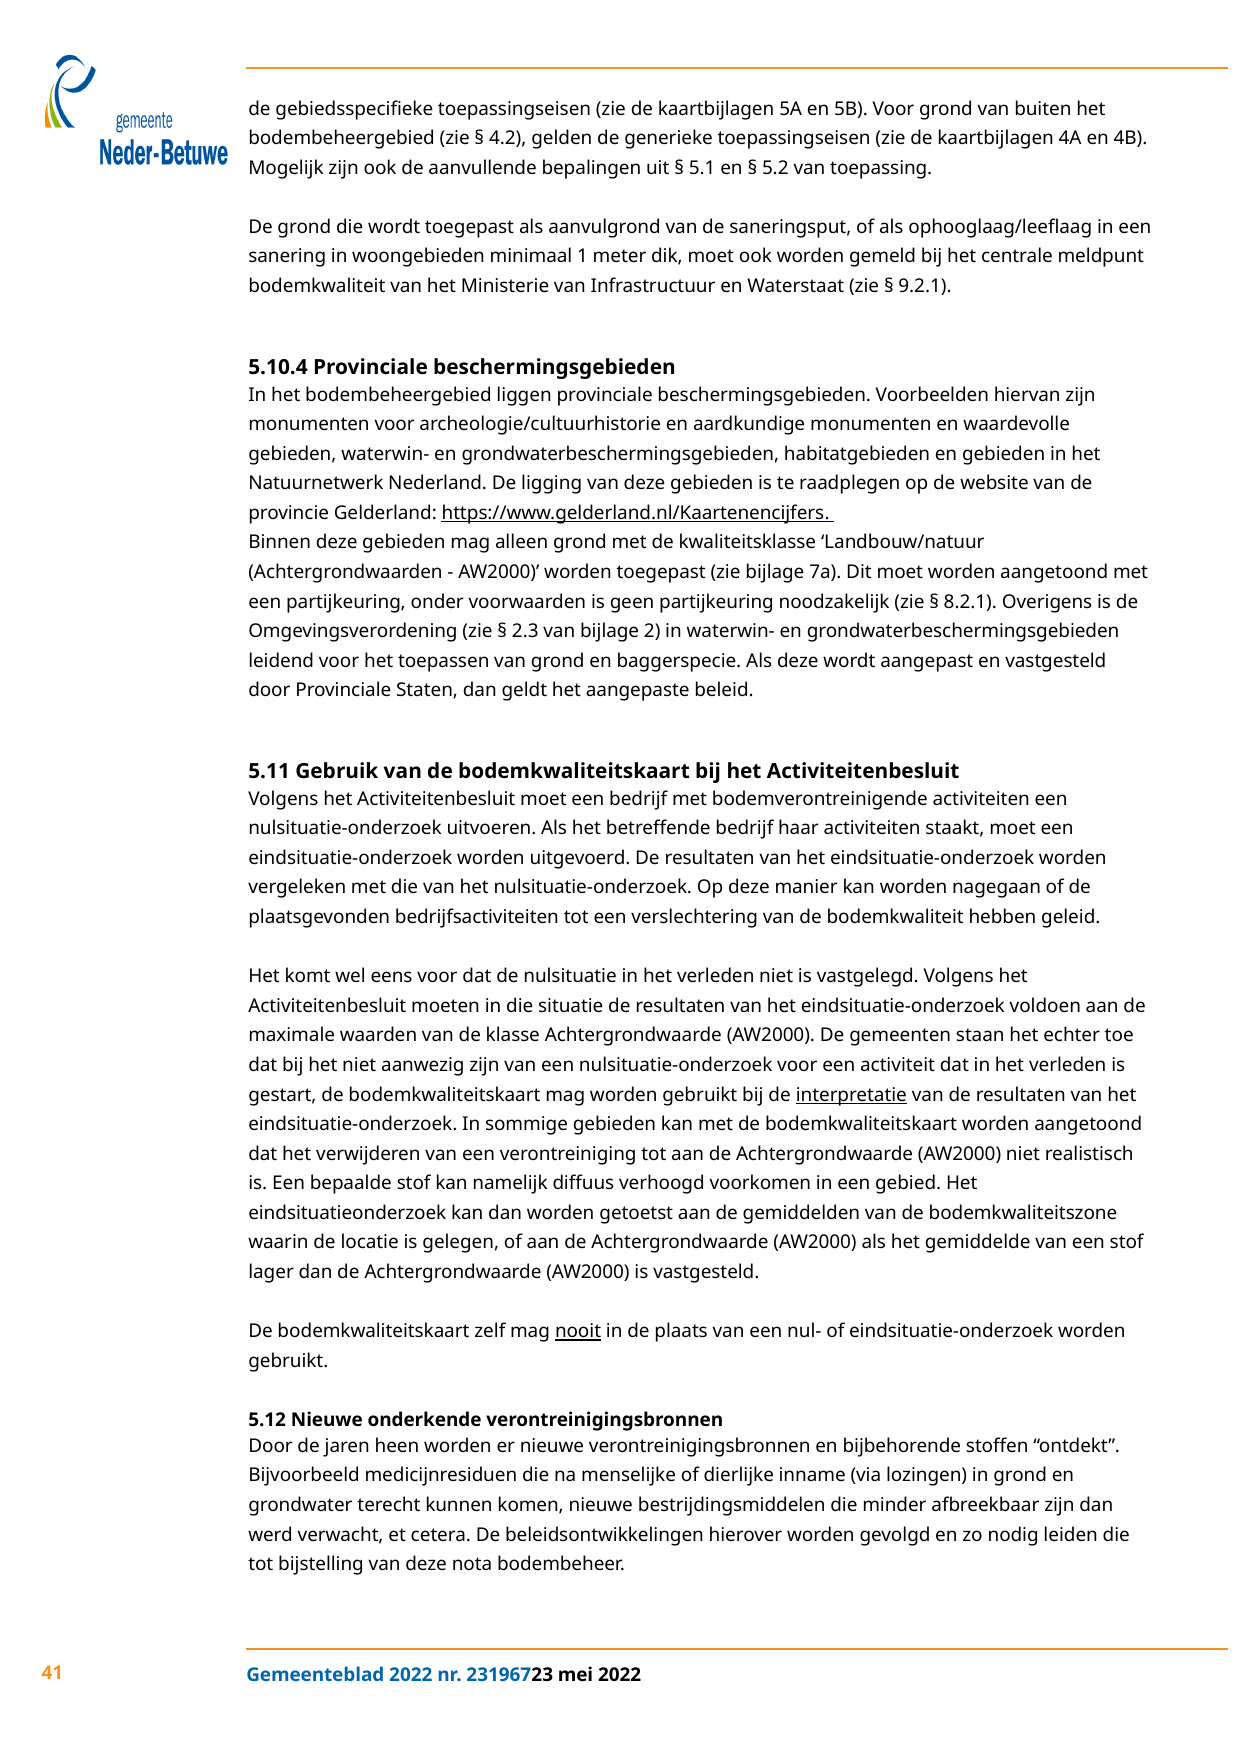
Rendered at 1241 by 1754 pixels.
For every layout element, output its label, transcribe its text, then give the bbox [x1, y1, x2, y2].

text Volgens het Activiteitenbesluit moet een bedrijf met bodemverontreinigende activiteiten een nulsituatie-onderzoek uitvoeren. Als het betreffende bedrijf haar activiteiten staakt, moet een eindsituatie-onderzoek worden uitgevoerd. De resultaten van het eindsituatie-onderzoek worden vergeleken met die van het nulsituatie-onderzoek. Op deze manier kan worden nagegaan of de plaatsgevonden bedrijfsactiviteiten tot een verslechtering van de bodemkwaliteit hebben geleid. [248, 785, 1152, 929]
text 5.10.4 Provinciale beschermingsgebieden [248, 352, 1152, 381]
picture [41, 47, 231, 172]
text Het komt wel eens voor dat de nulsituatie in het verleden niet is vastgelegd. Volgens het Activiteitenbesluit moeten in die situatie de resultaten van het eindsituatie-onderzoek voldoen aan de maximale waarden van de klasse Achtergrondwaarde (AW2000). De gemeenten staan het echter toe dat bij het niet aanwezig zijn van een nulsituatie-onderzoek voor een activiteit dat in het verleden is gestart, de bodemkwaliteitskaart mag worden gebruikt bij de interpretatie van de resultaten van het eindsituatie-onderzoek. In sommige gebieden kan met de bodemkwaliteitskaart worden aangetoond dat het verwijderen van een verontreiniging tot aan de Achtergrondwaarde (AW2000) niet realistisch is. Een bepaalde stof kan namelijk diffuus verhoogd voorkomen in een gebied. Het eindsituatieonderzoek kan dan worden getoetst aan de gemiddelden van de bodemkwaliteitszone waarin de locatie is gelegen, of aan de Achtergrondwaarde (AW2000) als het gemiddelde van een stof lager dan de Achtergrondwaarde (AW2000) is vastgesteld. [248, 962, 1152, 1284]
text De bodemkwaliteitskaart zelf mag nooit in de plaats van een nul- of eindsituatie-onderzoek worden gebruikt. [248, 1317, 1152, 1373]
text 5.11 Gebruik van de bodemkwaliteitskaart bij het Activiteitenbesluit [248, 757, 1152, 785]
text In het bodembeheergebied liggen provinciale beschermingsgebieden. Voorbeelden hiervan zijn monumenten voor archeologie/cultuurhistorie en aardkundige monumenten en waardevolle gebieden, waterwin- en grondwaterbeschermingsgebieden, habitatgebieden en gebieden in het Natuurnetwerk Nederland. De ligging van deze gebieden is te raadplegen op de website van de provincie Gelderland: https://www.gelderland.nl/Kaartenencijfers. [248, 381, 1152, 525]
text Binnen deze gebieden mag alleen grond met de kwaliteitsklasse ‘Landbouw/natuur (Achtergrondwaarden - AW2000)’ worden toegepast (zie bijlage 7a). Dit moet worden aangetoond met een partijkeuring, onder voorwaarden is geen partijkeuring noodzakelijk (zie § 8.2.1). Overigens is de Omgevingsverordening (zie § 2.3 van bijlage 2) in waterwin- en grondwaterbeschermingsgebieden leidend voor het toepassen van grond en baggerspecie. Als deze wordt aangepast en vastgesteld door Provinciale Staten, dan geldt het aangepaste beleid. [248, 529, 1152, 702]
text Door de jaren heen worden er nieuwe verontreinigingsbronnen en bijbehorende stoffen “ontdekt”. Bijvoorbeeld medicijnresiduen die na menselijke of dierlijke inname (via lozingen) in grond en grondwater terecht kunnen komen, nieuwe bestrijdingsmiddelen die minder afbreekbaar zijn dan werd verwacht, et cetera. De beleidsontwikkelingen hierover worden gevolgd en zo nodig leiden die tot bijstelling van deze nota bodembeheer. [248, 1432, 1152, 1576]
text de gebiedsspecifieke toepassingseisen (zie de kaartbijlagen 5A en 5B). Voor grond van buiten het bodembeheergebied (zie § 4.2), gelden de generieke toepassingseisen (zie de kaartbijlagen 4A en 4B). Mogelijk zijn ook de aanvullende bepalingen uit § 5.1 en § 5.2 van toepassing. [248, 95, 1152, 180]
text 5.12 Nieuwe onderkende verontreinigingsbronnen [248, 1406, 1152, 1432]
text De grond die wordt toegepast als aanvulgrond van de saneringsput, of als ophooglaag/leeflaag in een sanering in woongebieden minimaal 1 meter dik, moet ook worden gemeld bij het centrale meldpunt bodemkwaliteit van het Ministerie van Infrastructuur en Waterstaat (zie § 9.2.1). [248, 213, 1152, 298]
